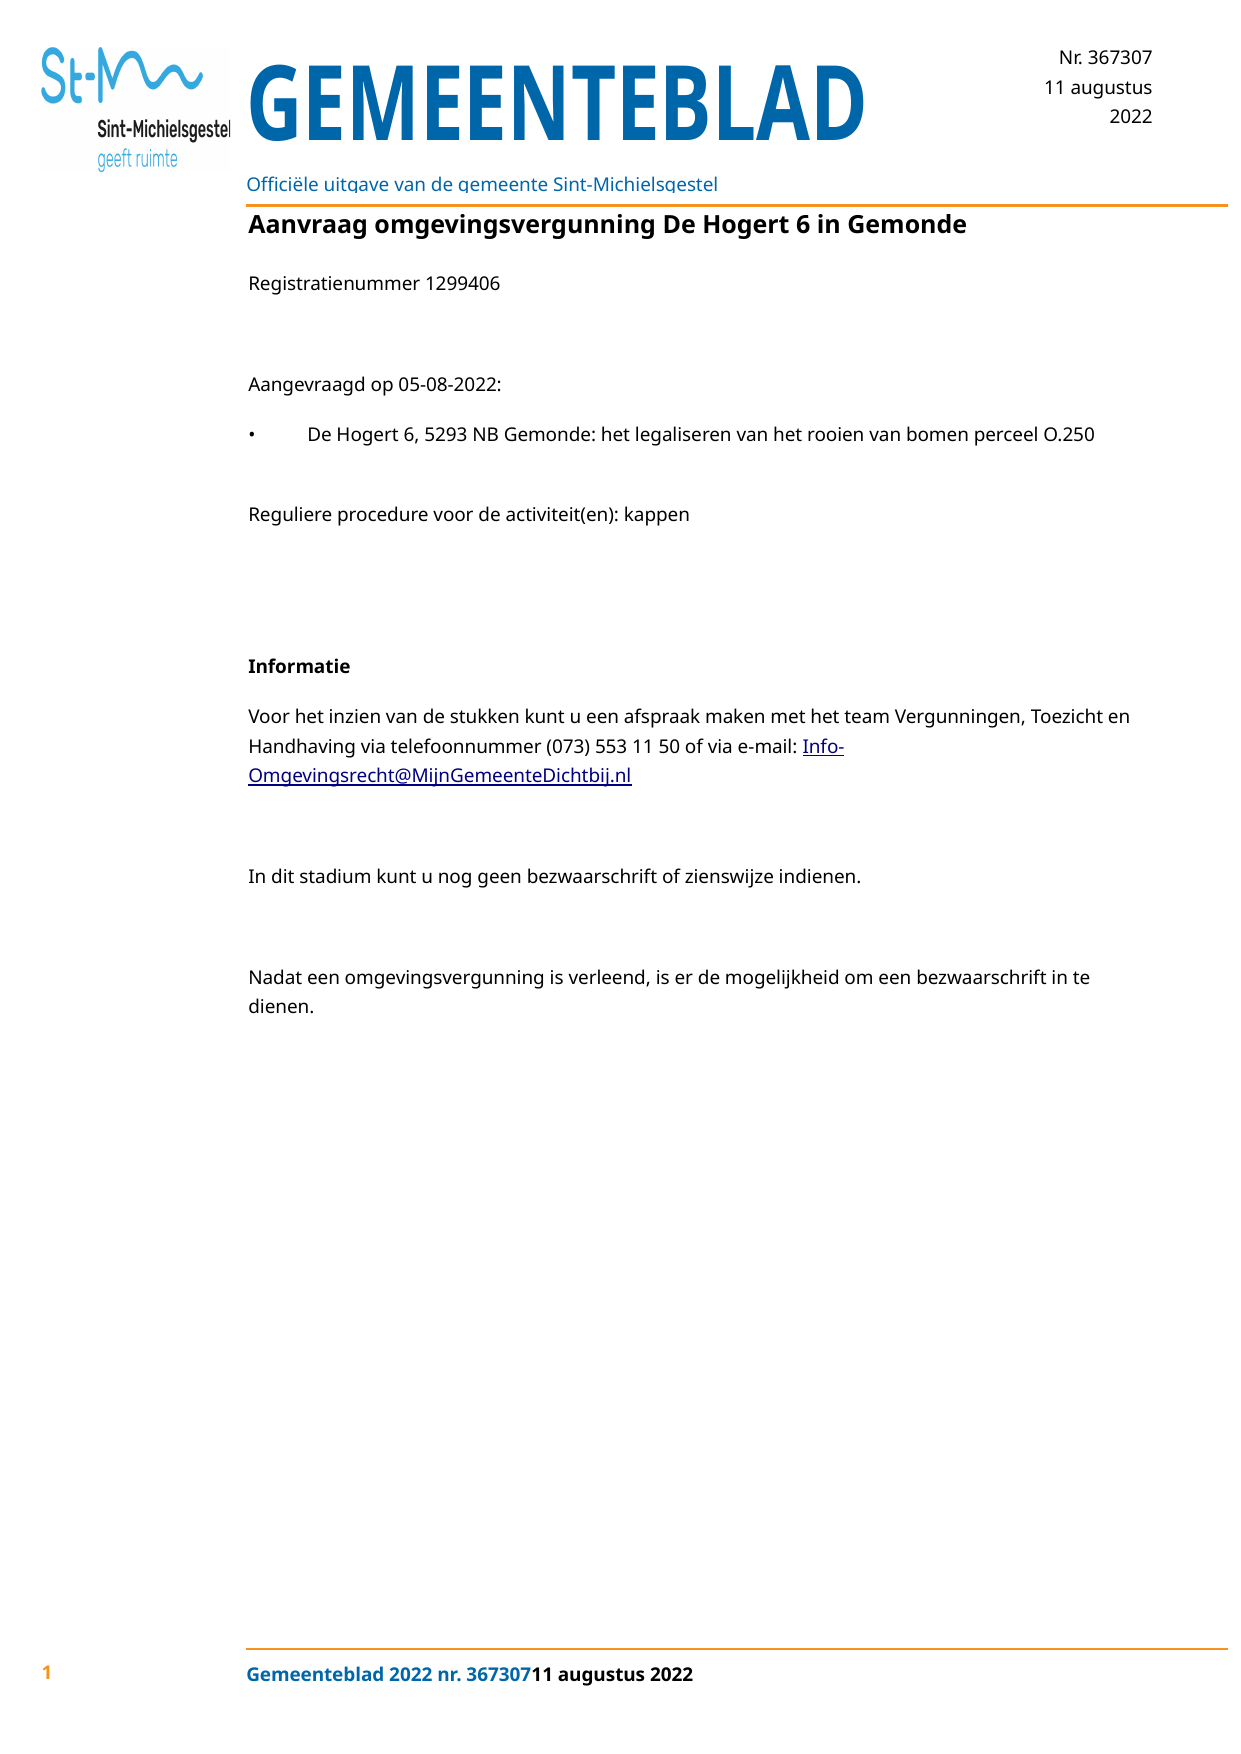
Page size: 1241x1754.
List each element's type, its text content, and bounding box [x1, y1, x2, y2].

text Voor het inzien van de stukken kunt u een afspraak maken met het team Vergunningen, Toezicht en Handhaving via telefoonnummer (073) 553 11 50 of via e-mail: Info-Omgevingsrecht@MijnGemeenteDichtbij.nl [248, 703, 1152, 788]
text Reguliere procedure voor de activiteit(en): kappen [248, 502, 1152, 527]
text Informatie [248, 653, 1152, 678]
picture [41, 47, 231, 172]
text Aangevraagd op 05-08-2022: [248, 371, 1152, 397]
text Registratienummer 1299406 [248, 270, 1152, 296]
text Aanvraag omgevingsvergunning De Hogert 6 in Gemonde [248, 207, 1152, 241]
list De Hogert 6, 5293 NB Gemonde: het legaliseren van het rooien van bomen perceel O.250 [248, 422, 1152, 447]
text Nadat een omgevingsvergunning is verleend, is er de mogelijkheid om een bezwaarschrift in te dienen. [248, 964, 1152, 1019]
text In dit stadium kunt u nog geen bezwaarschrift of zienswijze indienen. [248, 863, 1152, 889]
